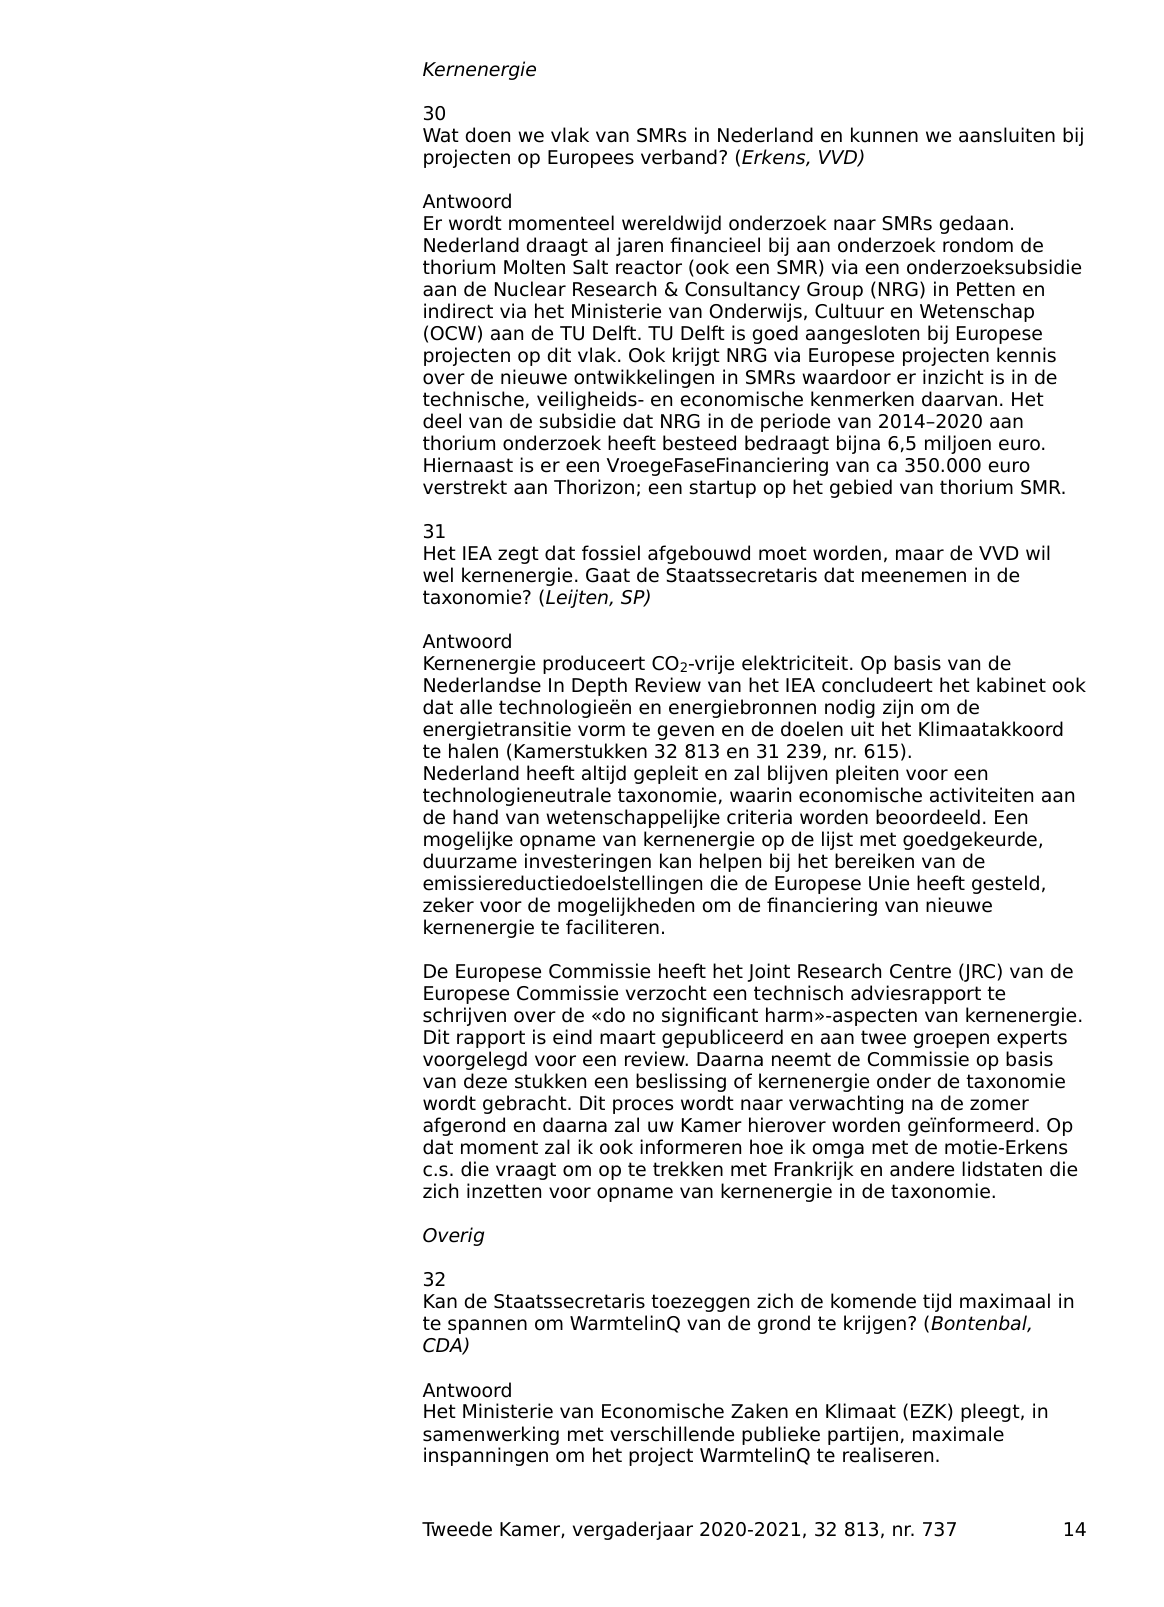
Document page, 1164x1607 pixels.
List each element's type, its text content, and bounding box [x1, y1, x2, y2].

text Antwoord [422, 631, 1087, 653]
subtitle Kernenergie [422, 59, 1087, 81]
text Kernenergie produceert CO2-vrije elektriciteit. Op basis van de Nederlandse In Depth Review van het IEA concludeert het kabinet ook dat alle technologieën en energiebronnen nodig zijn om de energietransitie vorm te geven en de doelen uit het Klimaatakkoord te halen (Kamerstukken 32 813 en 31 239, nr. 615). [422, 653, 1087, 763]
text Er wordt momenteel wereldwijd onderzoek naar SMRs gedaan. Nederland draagt al jaren financieel bij aan onderzoek rondom de thorium Molten Salt reactor (ook een SMR) via een onderzoeksubsidie aan de Nuclear Research & Consultancy Group (NRG) in Petten en indirect via het Ministerie van Onderwijs, Cultuur en Wetenschap (OCW) aan de TU Delft. TU Delft is goed aangesloten bij Europese projecten op dit vlak. Ook krijgt NRG via Europese projecten kennis over de nieuwe ontwikkelingen in SMRs waardoor er inzicht is in de technische, veiligheids- en economische kenmerken daarvan. Het deel van de subsidie dat NRG in de periode van 2014–2020 aan thorium onderzoek heeft besteed bedraagt bijna 6,5 miljoen euro. Hiernaast is er een VroegeFaseFinanciering van ca 350.000 euro verstrekt aan Thorizon; een startup op het gebied van thorium SMR. [422, 213, 1087, 499]
text Het Ministerie van Economische Zaken en Klimaat (EZK) pleegt, in samenwerking met verschillende publieke partijen, maximale inspanningen om het project WarmtelinQ te realiseren. [422, 1401, 1087, 1467]
text 30 [422, 103, 1087, 125]
text De Europese Commissie heeft het Joint Research Centre (JRC) van de Europese Commissie verzocht een technisch adviesrapport te schrijven over de «do no significant harm»-aspecten van kernenergie. Dit rapport is eind maart gepubliceerd en aan twee groepen experts voorgelegd voor een review. Daarna neemt de Commissie op basis van deze stukken een beslissing of kernenergie onder de taxonomie wordt gebracht. Dit proces wordt naar verwachting na de zomer afgerond en daarna zal uw Kamer hierover worden geïnformeerd. Op dat moment zal ik ook informeren hoe ik omga met de motie-Erkens c.s. die vraagt om op te trekken met Frankrijk en andere lidstaten die zich inzetten voor opname van kernenergie in de taxonomie. [422, 961, 1087, 1203]
text Nederland heeft altijd gepleit en zal blijven pleiten voor een technologieneutrale taxonomie, waarin economische activiteiten aan de hand van wetenschappelijke criteria worden beoordeeld. Een mogelijke opname van kernenergie op de lijst met goedgekeurde, duurzame investeringen kan helpen bij het bereiken van de emissiereductiedoelstellingen die de Europese Unie heeft gesteld, zeker voor de mogelijkheden om de financiering van nieuwe kernenergie te faciliteren. [422, 763, 1087, 939]
text Wat doen we vlak van SMRs in Nederland en kunnen we aansluiten bij projecten op Europees verband? (Erkens, VVD) [422, 125, 1087, 169]
text 31 [422, 521, 1087, 543]
text Antwoord [422, 1379, 1087, 1401]
text Kan de Staatssecretaris toezeggen zich de komende tijd maximaal in te spannen om WarmtelinQ van de grond te krijgen? (Bontenbal, CDA) [422, 1291, 1087, 1357]
text 32 [422, 1269, 1087, 1291]
text Antwoord [422, 191, 1087, 213]
subtitle Overig [422, 1225, 1087, 1247]
text Het IEA zegt dat fossiel afgebouwd moet worden, maar de VVD wil wel kernenergie. Gaat de Staatssecretaris dat meenemen in de taxonomie? (Leijten, SP) [422, 543, 1087, 609]
